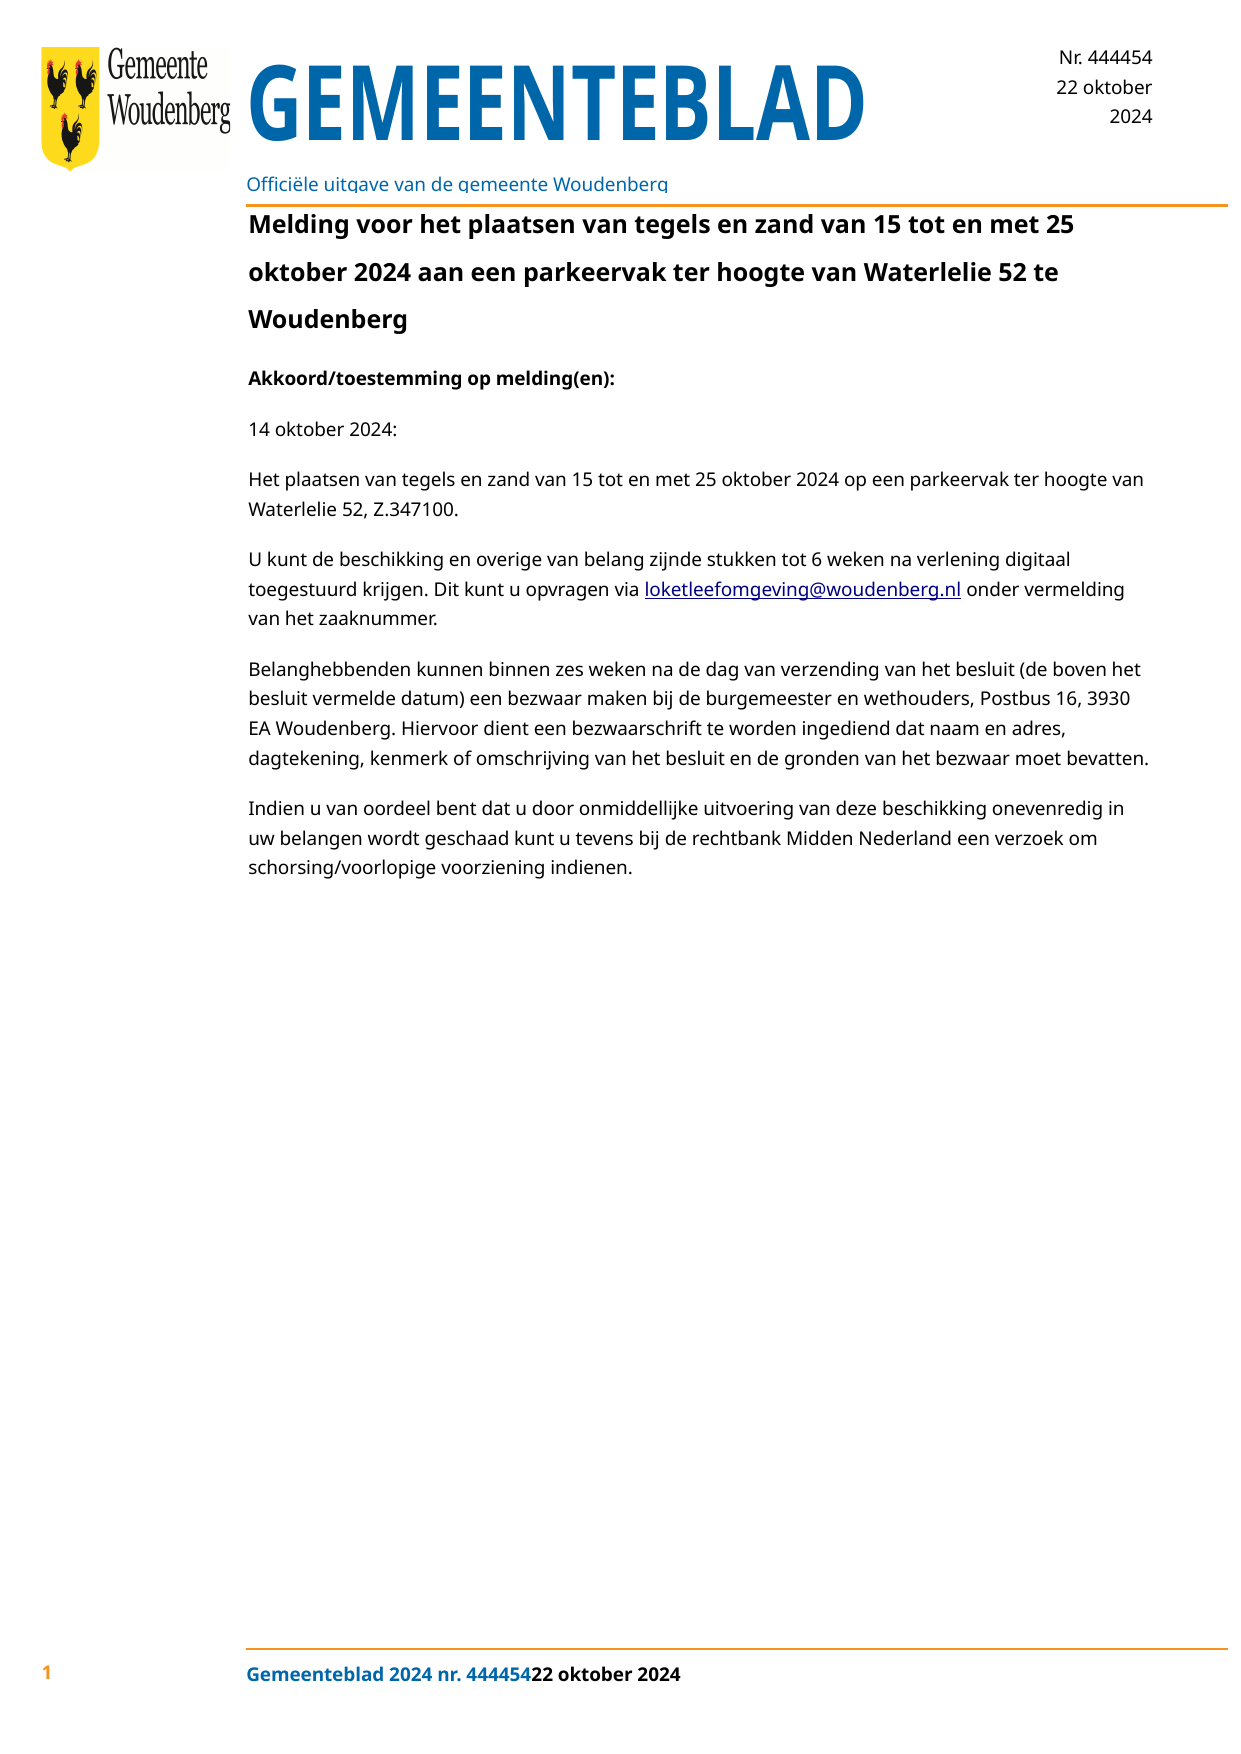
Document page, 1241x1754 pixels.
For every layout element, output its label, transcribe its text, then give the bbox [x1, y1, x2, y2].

text Het plaatsen van tegels en zand van 15 tot en met 25 oktober 2024 op een parkeervak ter hoogte van Waterlelie 52, Z.347100. [248, 466, 1152, 522]
text Indien u van oordeel bent dat u door onmiddellijke uitvoering van deze beschikking onevenredig in uw belangen wordt geschaad kunt u tevens bij de rechtbank Midden Nederland een verzoek om schorsing/voorlopige voorziening indienen. [248, 795, 1152, 880]
text Melding voor het plaatsen van tegels en zand van 15 tot en met 25 oktober 2024 aan een parkeervak ter hoogte van Waterlelie 52 te Woudenberg [248, 207, 1152, 336]
text Belanghebbenden kunnen binnen zes weken na de dag van verzending van het besluit (de boven het besluit vermelde datum) een bezwaar maken bij de burgemeester en wethouders, Postbus 16, 3930 EA Woudenberg. Hiervoor dient een bezwaarschrift te worden ingediend dat naam en adres, dagtekening, kenmerk of omschrijving van het besluit en de gronden van het bezwaar moet bevatten. [248, 656, 1152, 770]
picture [41, 47, 231, 172]
text Akkoord/toestemming op melding(en): [248, 366, 1152, 391]
text 14 oktober 2024: [248, 416, 1152, 442]
text U kunt de beschikking en overige van belang zijnde stukken tot 6 weken na verlening digitaal toegestuurd krijgen. Dit kunt u opvragen via loketleefomgeving@woudenberg.nl onder vermelding van het zaaknummer. [248, 546, 1152, 631]
